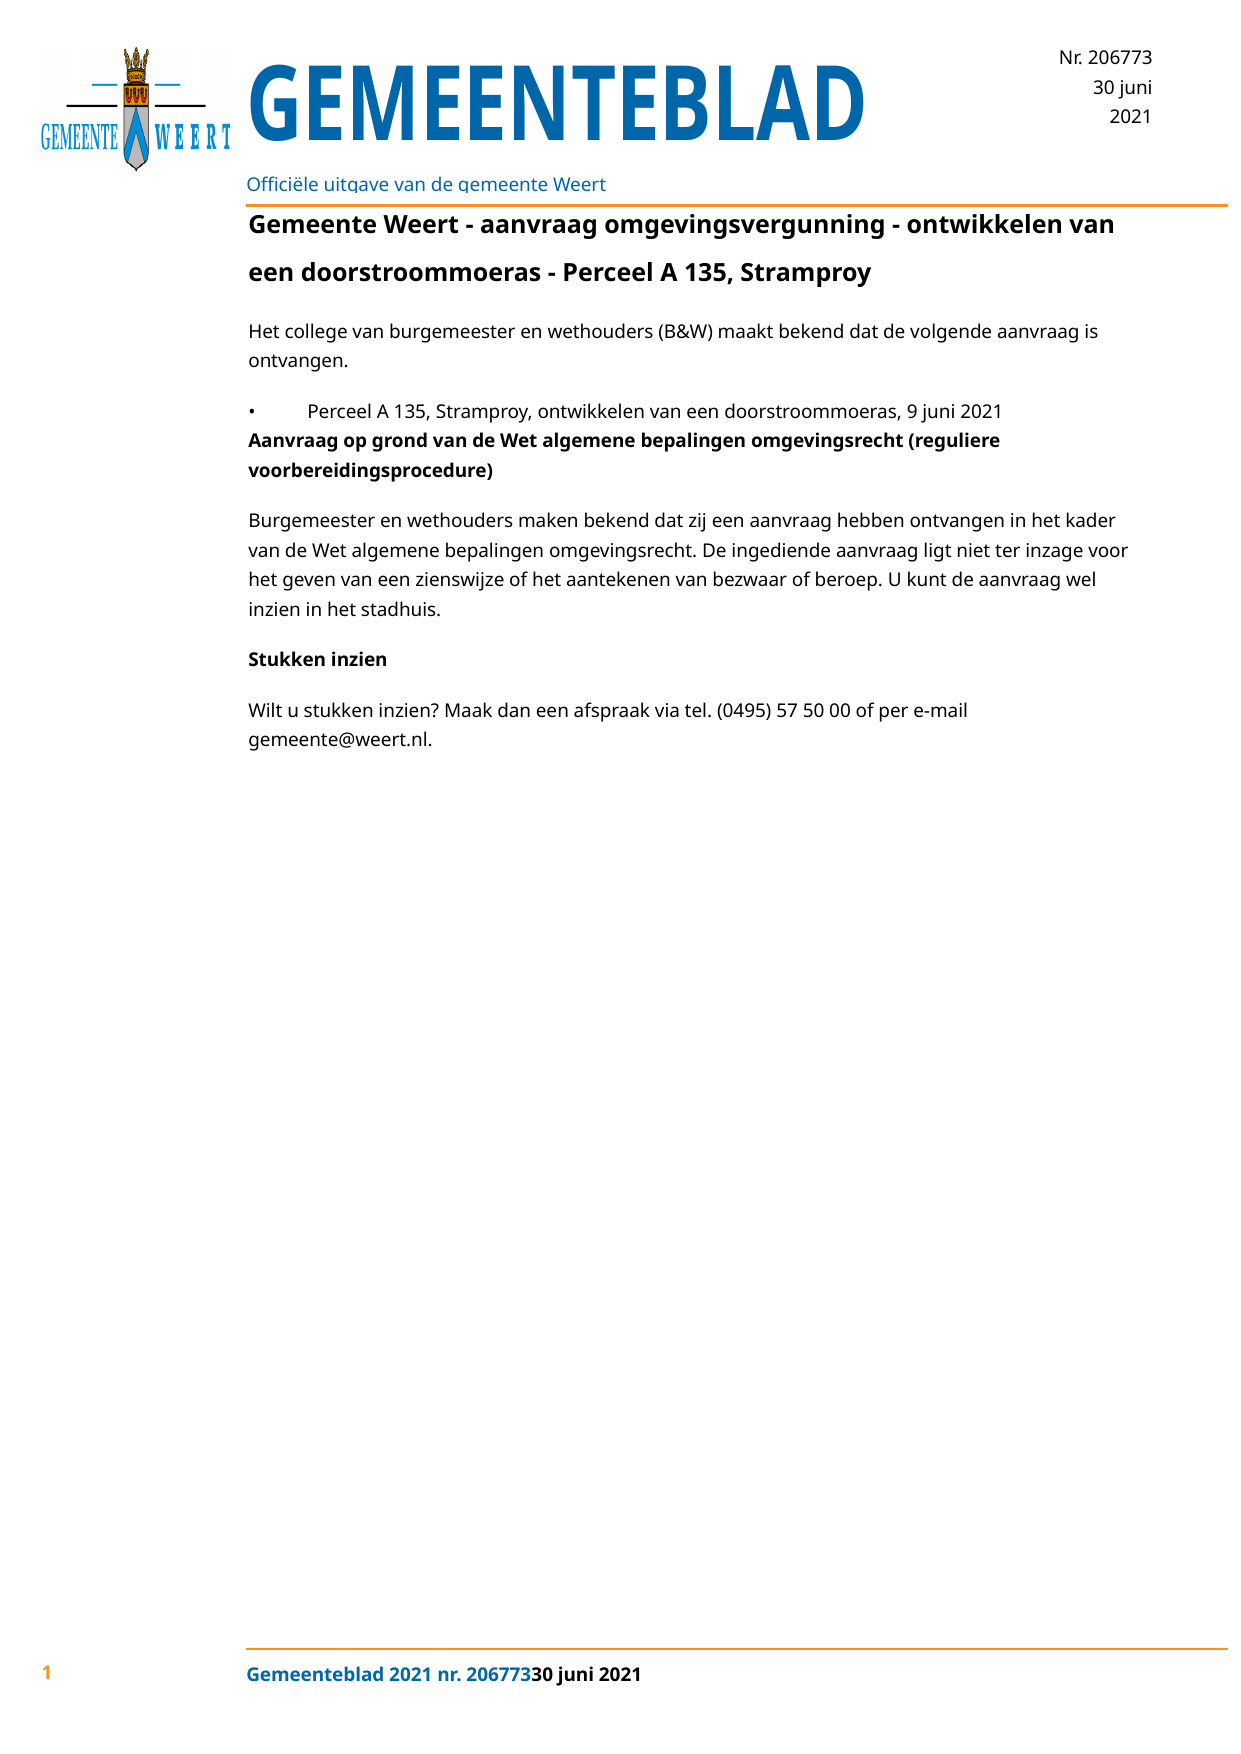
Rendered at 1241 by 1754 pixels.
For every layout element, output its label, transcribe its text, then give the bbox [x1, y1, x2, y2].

text Burgemeester en wethouders maken bekend dat zij een aanvraag hebben ontvangen in het kader van de Wet algemene bepalingen omgevingsrecht. De ingediende aanvraag ligt niet ter inzage voor het geven van een zienswijze of het aantekenen van bezwaar of beroep. U kunt de aanvraag wel inzien in het stadhuis. [248, 507, 1152, 622]
text Stukken inzien [248, 647, 1152, 672]
text Aanvraag op grond van de Wet algemene bepalingen omgevingsrecht (reguliere voorbereidingsprocedure) [248, 427, 1152, 483]
text Het college van burgemeester en wethouders (B&W) maakt bekend dat de volgende aanvraag is ontvangen. [248, 318, 1152, 373]
text Wilt u stukken inzien? Maak dan een afspraak via tel. (0495) 57 50 00 of per e-mail gemeente@weert.nl. [248, 697, 1152, 752]
picture [41, 47, 231, 172]
list Perceel A 135, Stramproy, ontwikkelen van een doorstroommoeras, 9 juni 2021 [248, 398, 1152, 424]
text Gemeente Weert - aanvraag omgevingsvergunning - ontwikkelen van een doorstroommoeras - Perceel A 135, Stramproy [248, 207, 1152, 288]
